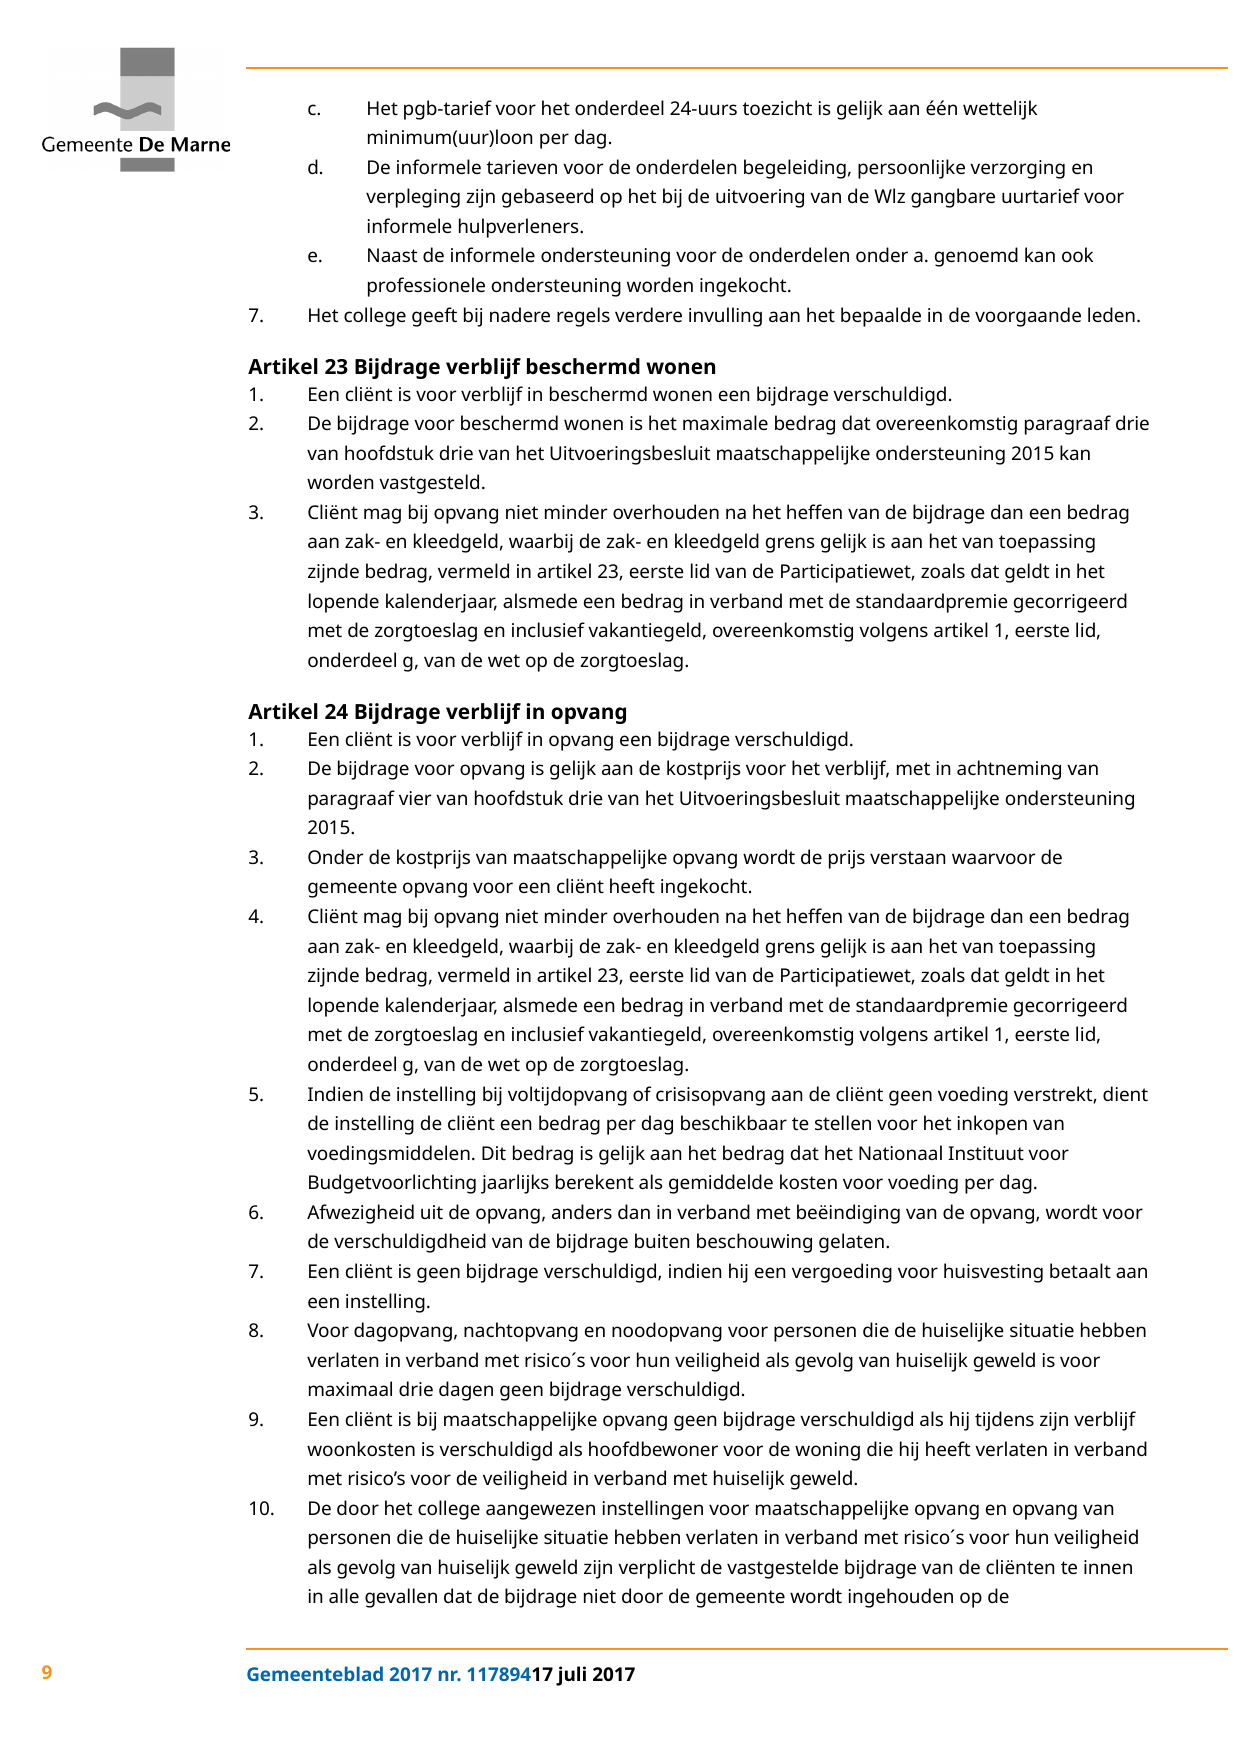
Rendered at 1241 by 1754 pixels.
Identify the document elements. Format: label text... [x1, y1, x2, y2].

list Een cliënt is bij maatschappelijke opvang geen bijdrage verschuldigd als hij tijdens zijn verblijf woonkosten is verschuldigd als hoofdbewoner voor de woning die hij heeft verlaten in verband met risico’s voor de veiligheid in verband met huiselijk geweld. [248, 1406, 1152, 1491]
list De informele tarieven voor de onderdelen begeleiding, persoonlijke verzorging en verpleging zijn gebaseerd op het bij de uitvoering van de Wlz gangbare uurtarief voor informele hulpverleners. [307, 154, 1152, 239]
picture [41, 47, 231, 172]
list Naast de informele ondersteuning voor de onderdelen onder a. genoemd kan ook professionele ondersteuning worden ingekocht. [307, 243, 1152, 298]
list Een cliënt is voor verblijf in beschermd wonen een bijdrage verschuldigd. [248, 381, 1152, 406]
list Cliënt mag bij opvang niet minder overhouden na het heffen van de bijdrage dan een bedrag aan zak- en kleedgeld, waarbij de zak- en kleedgeld grens gelijk is aan het van toepassing zijnde bedrag, vermeld in artikel 23, eerste lid van de Participatiewet, zoals dat geldt in het lopende kalenderjaar, alsmede een bedrag in verband met de standaardpremie gecorrigeerd met de zorgtoeslag en inclusief vakantiegeld, overeenkomstig volgens artikel 1, eerste lid, onderdeel g, van de wet op de zorgtoeslag. [248, 903, 1152, 1077]
text Artikel 23 Bijdrage verblijf beschermd wonen [248, 352, 1152, 381]
list Onder de kostprijs van maatschappelijke opvang wordt de prijs verstaan waarvoor de gemeente opvang voor een cliënt heeft ingekocht. [248, 844, 1152, 899]
text Artikel 24 Bijdrage verblijf in opvang [248, 697, 1152, 726]
list Het pgb-tarief voor het onderdeel 24-uurs toezicht is gelijk aan één wettelijk minimum(uur)loon per dag. [307, 95, 1152, 150]
list Afwezigheid uit de opvang, anders dan in verband met beëindiging van de opvang, wordt voor de verschuldigdheid van de bijdrage buiten beschouwing gelaten. [248, 1199, 1152, 1254]
list Indien de instelling bij voltijdopvang of crisisopvang aan de cliënt geen voeding verstrekt, dient de instelling de cliënt een bedrag per dag beschikbaar te stellen voor het inkopen van voedingsmiddelen. Dit bedrag is gelijk aan het bedrag dat het Nationaal Instituut voor Budgetvoorlichting jaarlijks berekent als gemiddelde kosten voor voeding per dag. [248, 1081, 1152, 1195]
list De door het college aangewezen instellingen voor maatschappelijke opvang en opvang van personen die de huiselijke situatie hebben verlaten in verband met risico´s voor hun veiligheid als gevolg van huiselijk geweld zijn verplicht de vastgestelde bijdrage van de cliënten te innen in alle gevallen dat de bijdrage niet door de gemeente wordt ingehouden op de [248, 1495, 1152, 1609]
list Een cliënt is geen bijdrage verschuldigd, indien hij een vergoeding voor huisvesting betaalt aan een instelling. [248, 1258, 1152, 1314]
list De bijdrage voor beschermd wonen is het maximale bedrag dat overeenkomstig paragraaf drie van hoofdstuk drie van het Uitvoeringsbesluit maatschappelijke ondersteuning 2015 kan worden vastgesteld. [248, 410, 1152, 495]
list Voor dagopvang, nachtopvang en noodopvang voor personen die de huiselijke situatie hebben verlaten in verband met risico´s voor hun veiligheid als gevolg van huiselijk geweld is voor maximaal drie dagen geen bijdrage verschuldigd. [248, 1317, 1152, 1402]
list De bijdrage voor opvang is gelijk aan de kostprijs voor het verblijf, met in achtneming van paragraaf vier van hoofdstuk drie van het Uitvoeringsbesluit maatschappelijke ondersteuning 2015. [248, 755, 1152, 840]
list Een cliënt is voor verblijf in opvang een bijdrage verschuldigd. [248, 726, 1152, 752]
list Cliënt mag bij opvang niet minder overhouden na het heffen van de bijdrage dan een bedrag aan zak- en kleedgeld, waarbij de zak- en kleedgeld grens gelijk is aan het van toepassing zijnde bedrag, vermeld in artikel 23, eerste lid van de Participatiewet, zoals dat geldt in het lopende kalenderjaar, alsmede een bedrag in verband met de standaardpremie gecorrigeerd met de zorgtoeslag en inclusief vakantiegeld, overeenkomstig volgens artikel 1, eerste lid, onderdeel g, van de wet op de zorgtoeslag. [248, 499, 1152, 673]
list Het college geeft bij nadere regels verdere invulling aan het bepaalde in de voorgaande leden. [248, 302, 1152, 328]
